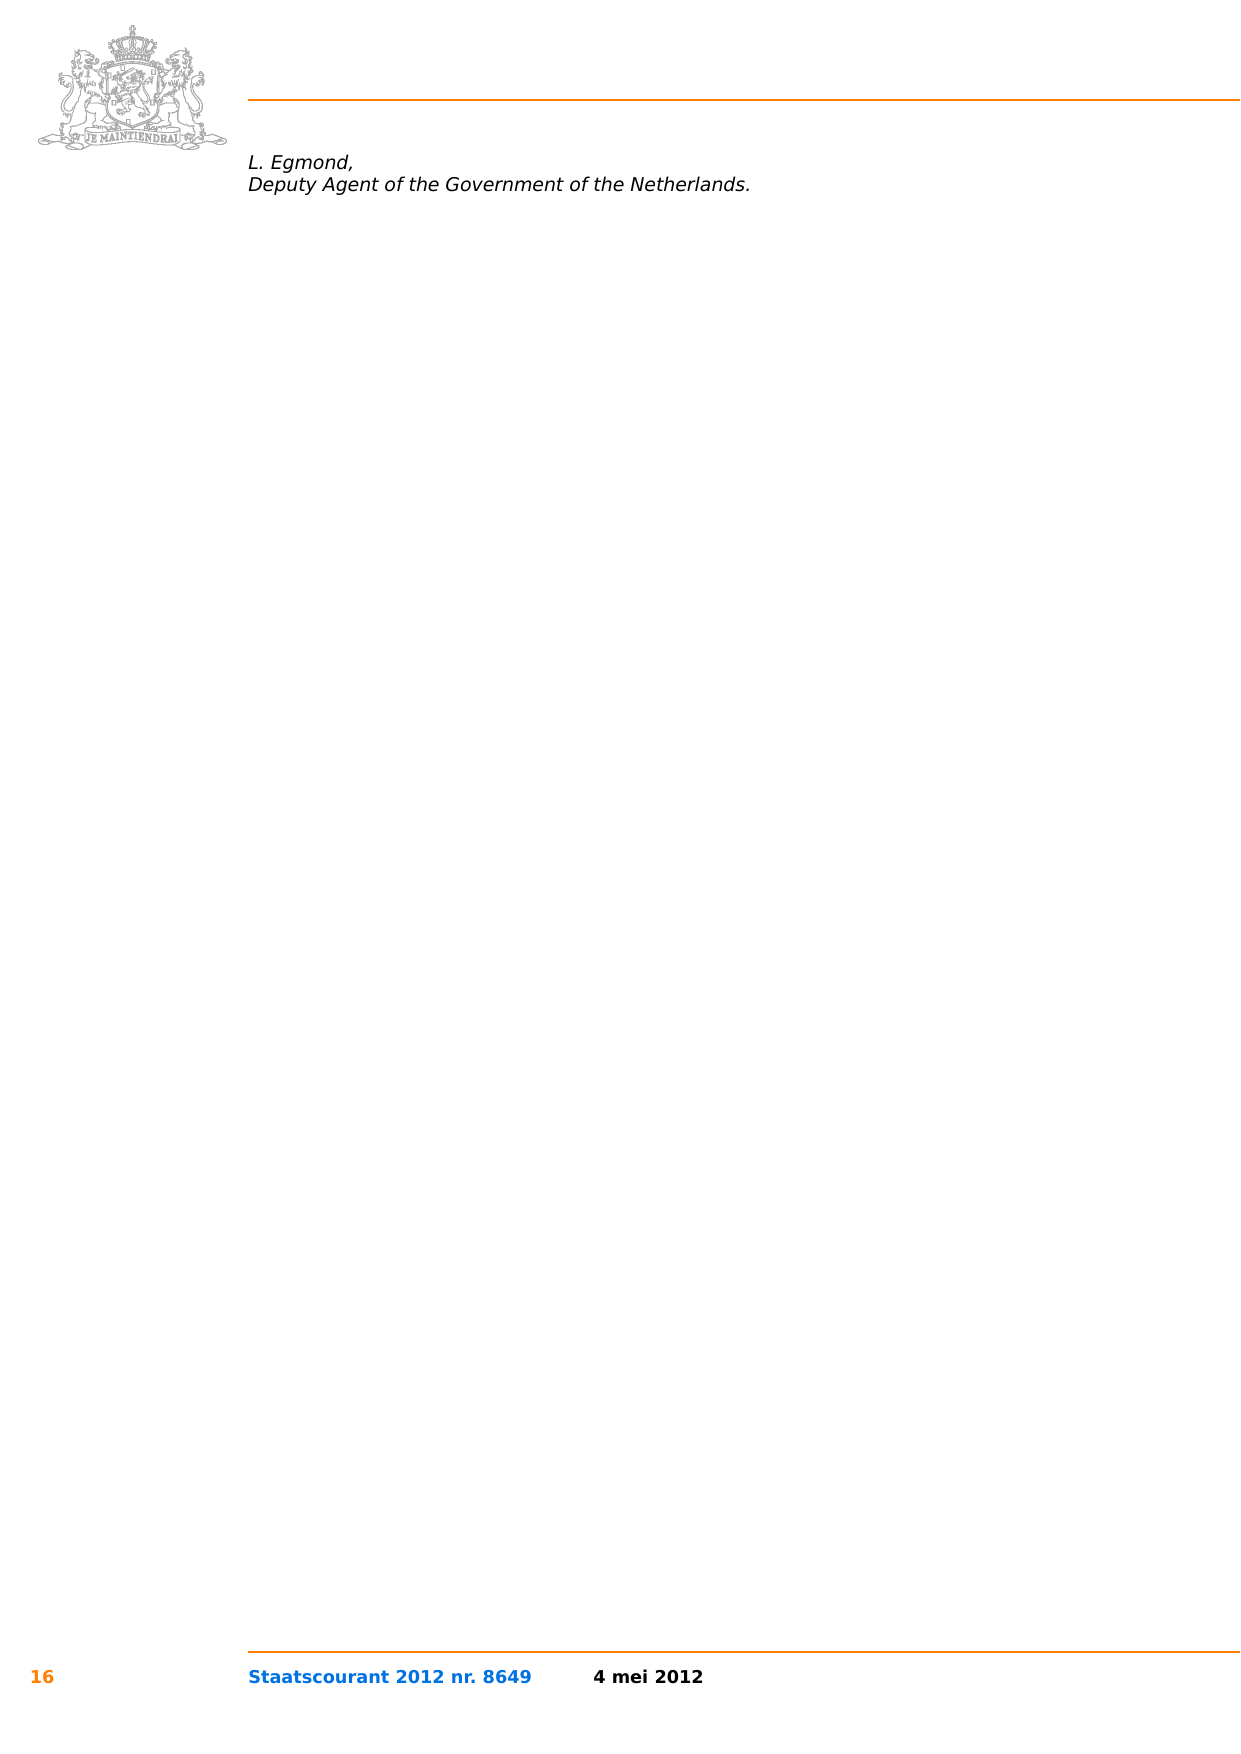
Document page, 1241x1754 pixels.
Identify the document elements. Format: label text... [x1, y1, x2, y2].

picture [38, 25, 227, 150]
text L. Egmond, Deputy Agent of the Government of the Netherlands. [248, 130, 1163, 196]
